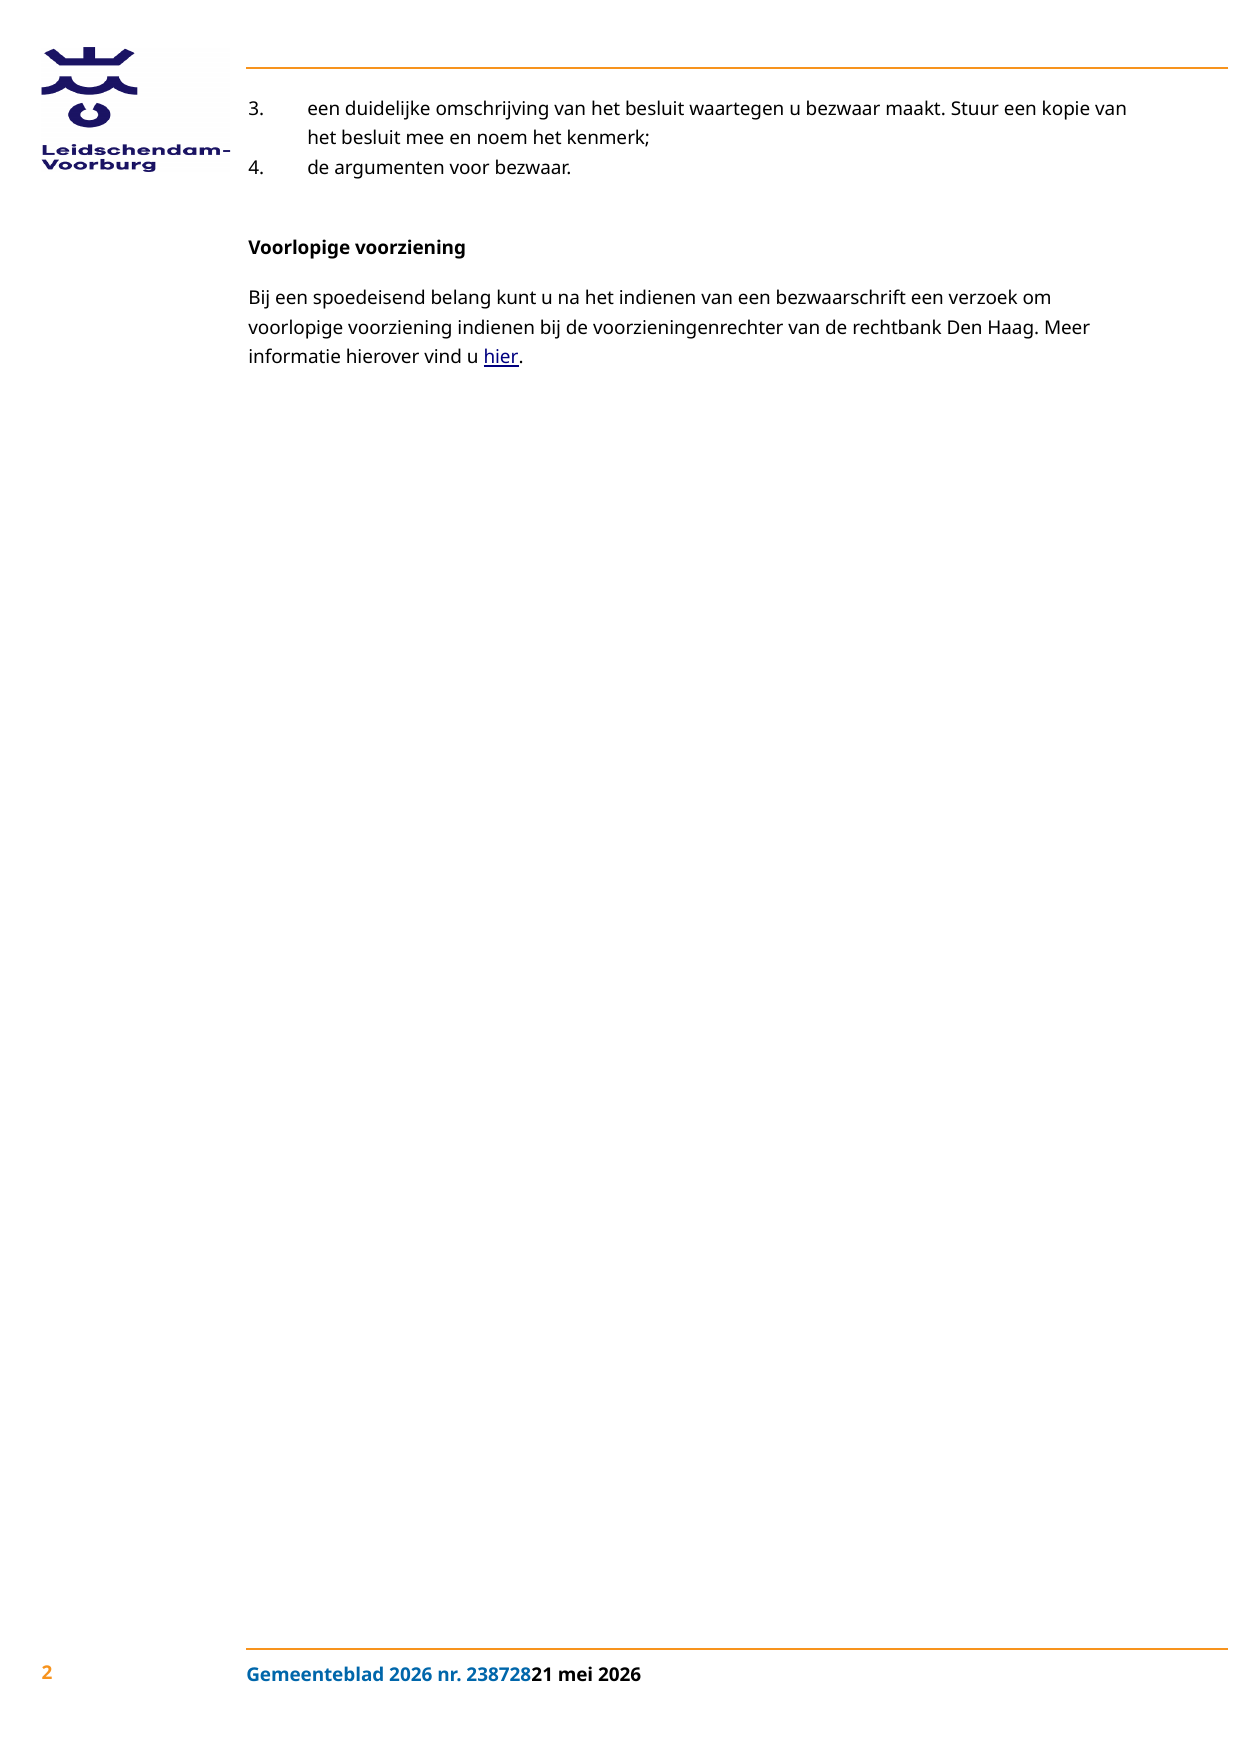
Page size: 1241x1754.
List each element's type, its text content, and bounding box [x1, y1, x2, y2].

list een duidelijke omschrijving van het besluit waartegen u bezwaar maakt. Stuur een kopie van het besluit mee en noem het kenmerk; [248, 95, 1152, 150]
list de argumenten voor bezwaar. [248, 154, 1152, 180]
text Voorlopige voorziening [248, 234, 1152, 260]
text Bij een spoedeisend belang kunt u na het indienen van een bezwaarschrift een verzoek om voorlopige voorziening indienen bij de voorzieningenrechter van de rechtbank Den Haag. Meer informatie hierover vind u hier. [248, 284, 1152, 369]
picture [41, 47, 231, 172]
